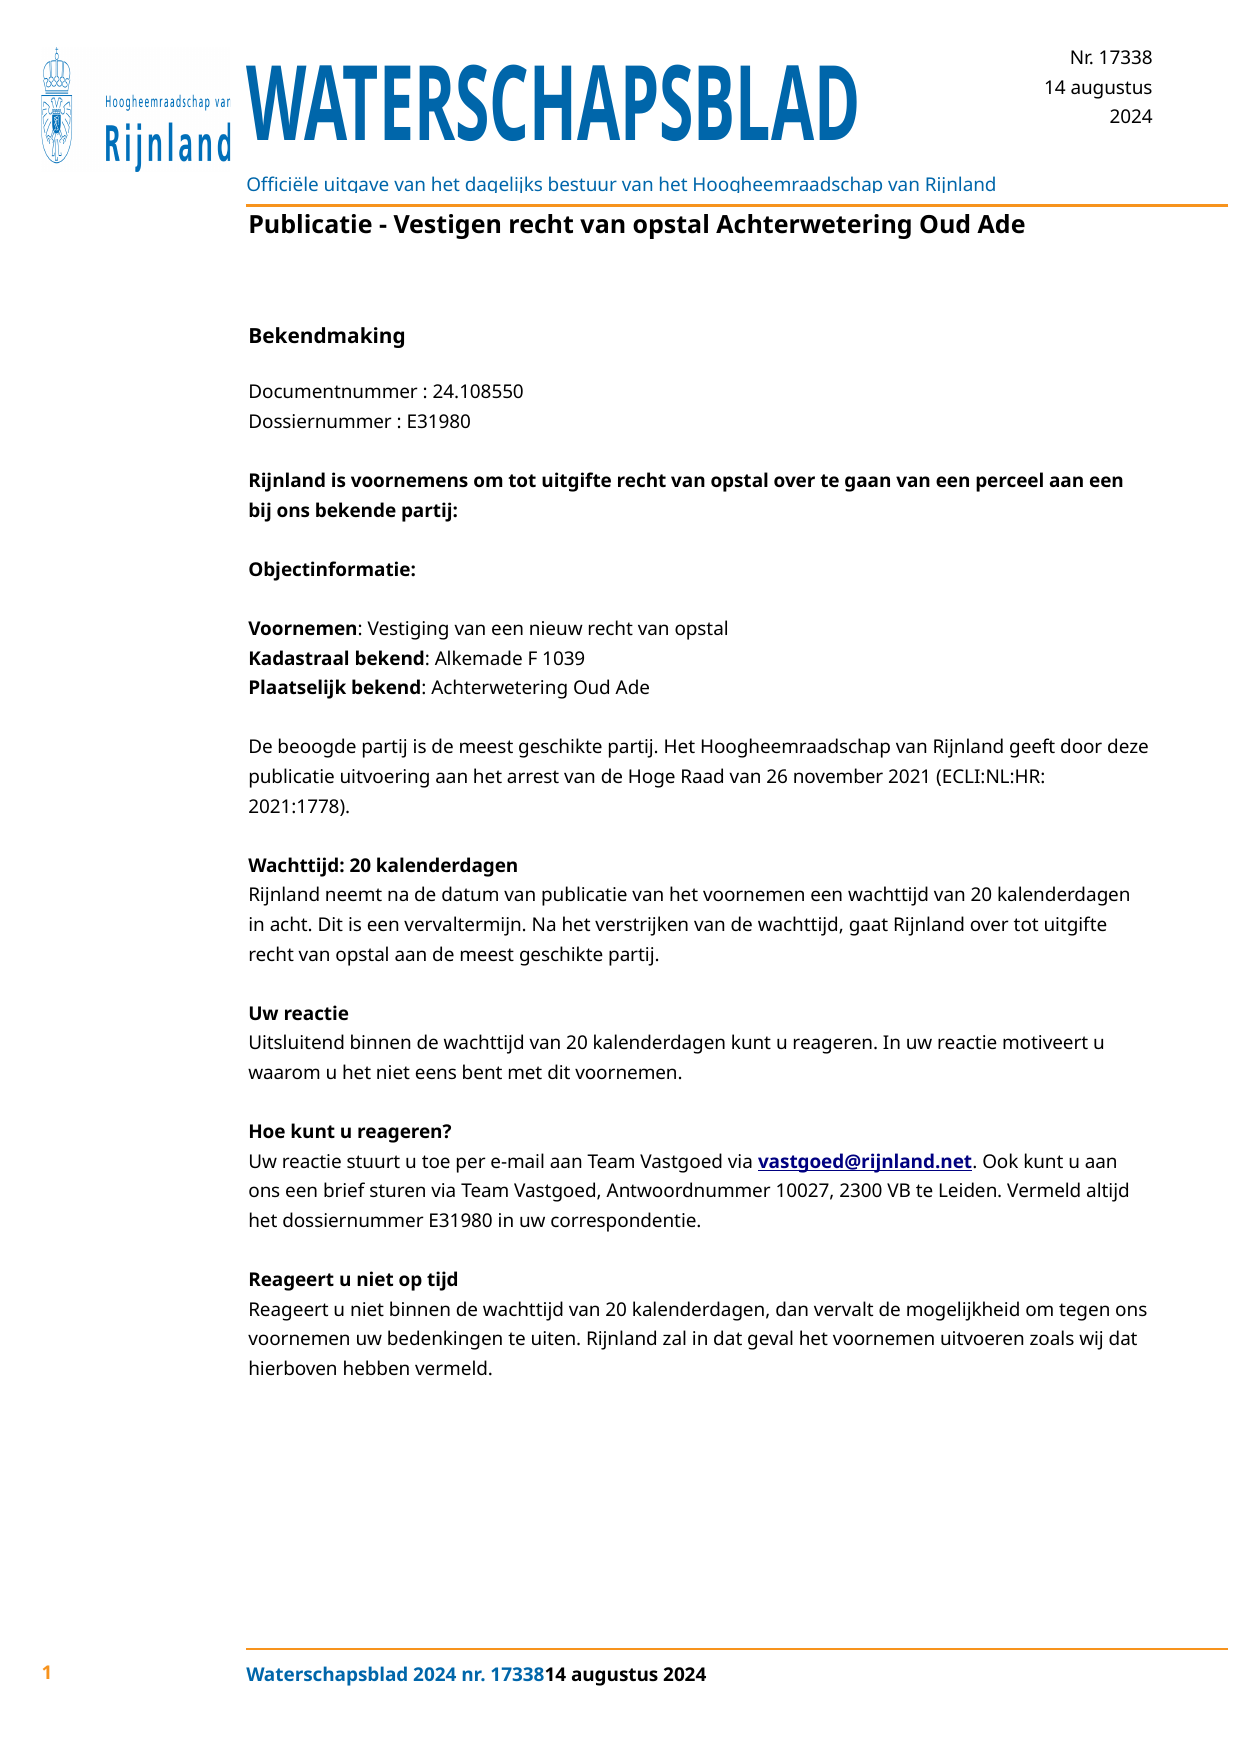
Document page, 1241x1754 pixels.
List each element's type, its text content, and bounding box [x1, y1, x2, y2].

text Bekendmaking [248, 321, 1152, 349]
text Uw reactie stuurt u toe per e-mail aan Team Vastgoed via vastgoed@rijnland.net. Ook kunt u aan ons een brief sturen via Team Vastgoed, Antwoordnummer 10027, 2300 VB te Leiden. Vermeld altijd het dossiernummer E31980 in uw correspondentie. [248, 1148, 1152, 1233]
text Uitsluitend binnen de wachttijd van 20 kalenderdagen kunt u reageren. In uw reactie motiveert u waarom u het niet eens bent met dit voornemen. [248, 1029, 1152, 1085]
text Publicatie - Vestigen recht van opstal Achterwetering Oud Ade [248, 207, 1152, 241]
text Uw reactie [248, 1000, 1152, 1026]
text Kadastraal bekend: Alkemade F 1039 [248, 645, 1152, 671]
text Wachttijd: 20 kalenderdagen [248, 852, 1152, 878]
text Plaatselijk bekend: Achterwetering Oud Ade [248, 674, 1152, 700]
text Voornemen: Vestiging van een nieuw recht van opstal [248, 615, 1152, 641]
text Hoe kunt u reageren? [248, 1118, 1152, 1144]
text Reageert u niet op tijd [248, 1266, 1152, 1292]
text Documentnummer : 24.108550 [248, 379, 1152, 404]
text Objectinformatie: [248, 556, 1152, 582]
text De beoogde partij is de meest geschikte partij. Het Hoogheemraadschap van Rijnland geeft door deze publicatie uitvoering aan het arrest van de Hoge Raad van 26 november 2021 (ECLI:NL:HR: 2021:1778). [248, 734, 1152, 819]
text Dossiernummer : E31980 [248, 408, 1152, 434]
text Rijnland is voornemens om tot uitgifte recht van opstal over te gaan van een perceel aan een bij ons bekende partij: [248, 467, 1152, 523]
text Reageert u niet binnen de wachttijd van 20 kalenderdagen, dan vervalt de mogelijkheid om tegen ons voornemen uw bedenkingen te uiten. Rijnland zal in dat geval het voornemen uitvoeren zoals wij dat hierboven hebben vermeld. [248, 1296, 1152, 1381]
text Rijnland neemt na de datum van publicatie van het voornemen een wachttijd van 20 kalenderdagen in acht. Dit is een vervaltermijn. Na het verstrijken van de wachttijd, gaat Rijnland over tot uitgifte recht van opstal aan de meest geschikte partij. [248, 882, 1152, 967]
picture [41, 47, 231, 172]
